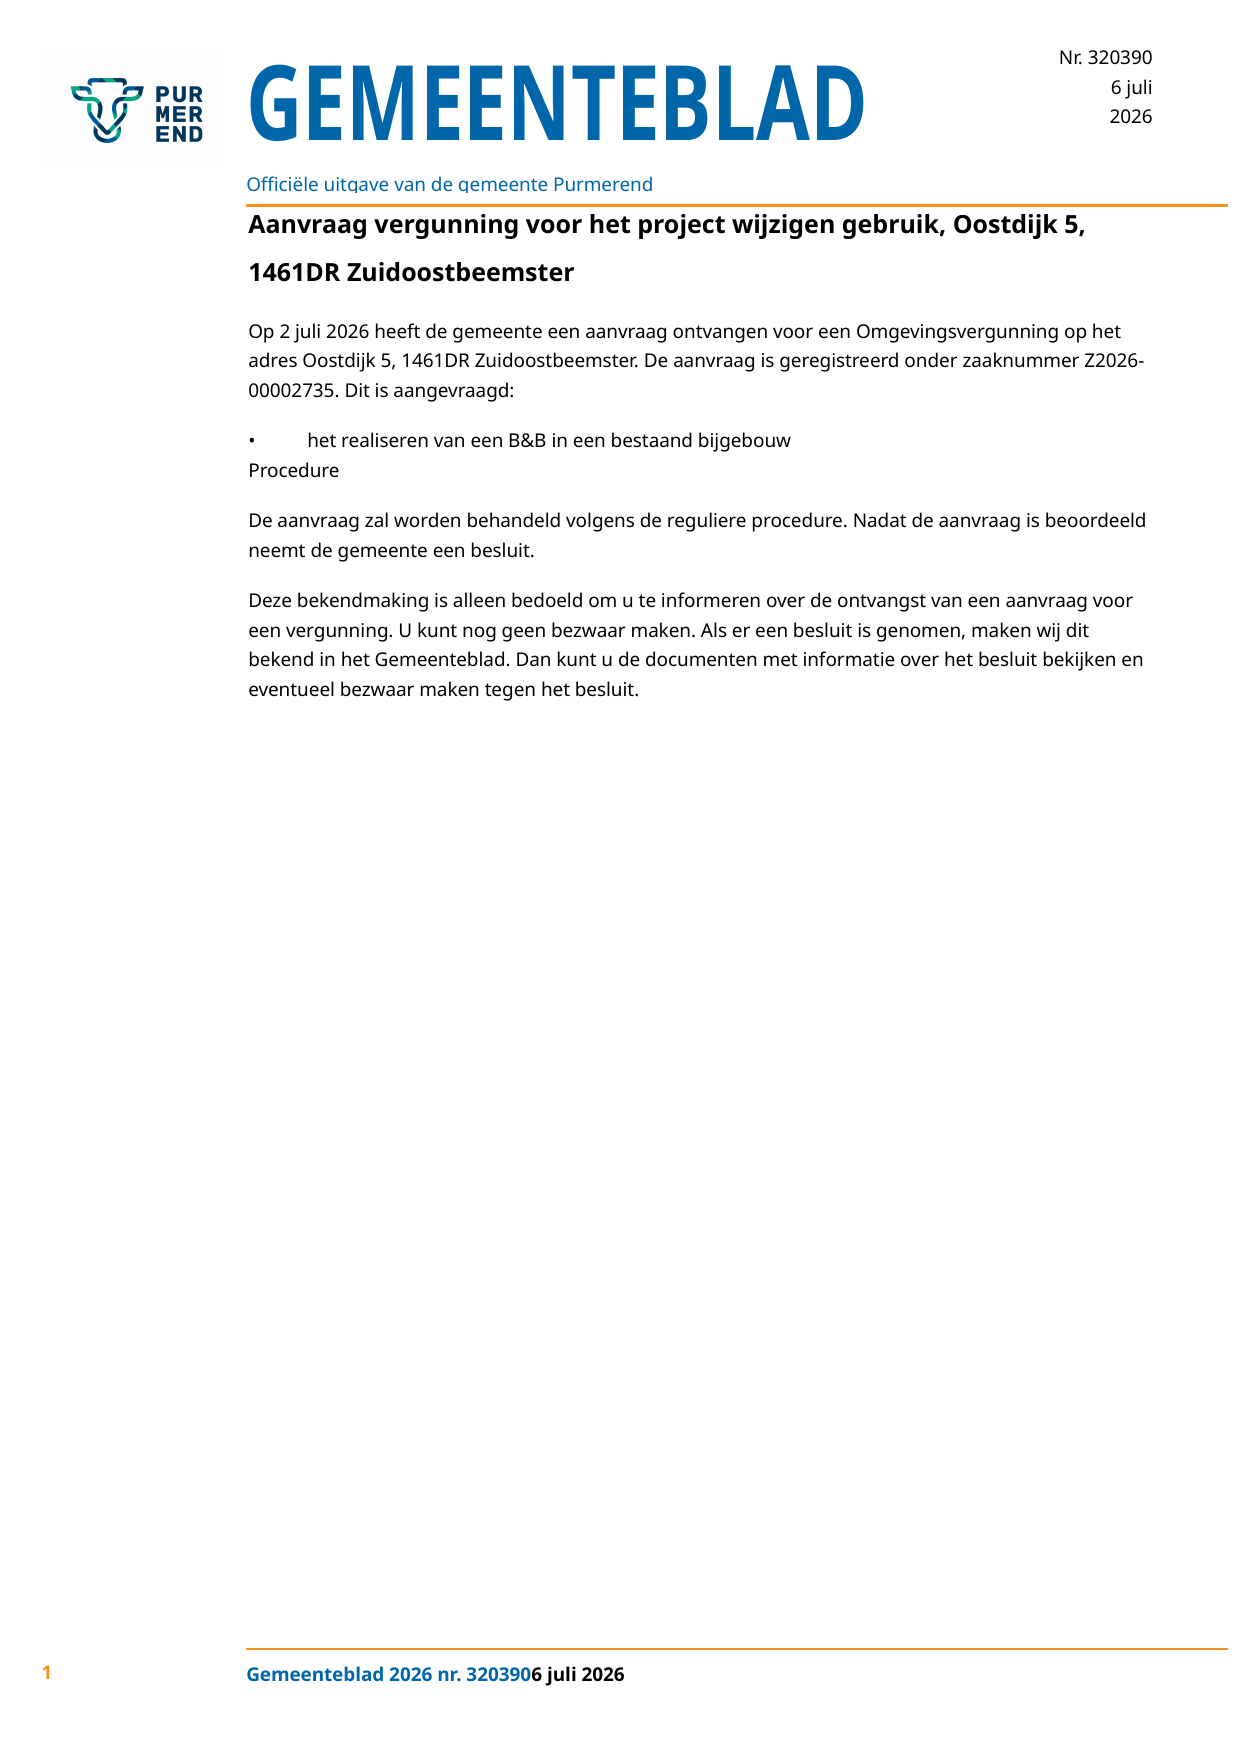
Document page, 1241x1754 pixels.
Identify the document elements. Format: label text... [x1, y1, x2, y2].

picture [41, 47, 231, 172]
text De aanvraag zal worden behandeld volgens de reguliere procedure. Nadat de aanvraag is beoordeeld neemt de gemeente een besluit. [248, 507, 1152, 563]
text Op 2 juli 2026 heeft de gemeente een aanvraag ontvangen voor een Omgevingsvergunning op het adres Oostdijk 5, 1461DR Zuidoostbeemster. De aanvraag is geregistreerd onder zaaknummer Z2026-00002735. Dit is aangevraagd: [248, 318, 1152, 403]
text Aanvraag vergunning voor het project wijzigen gebruik, Oostdijk 5, 1461DR Zuidoostbeemster [248, 207, 1152, 288]
text Procedure [248, 457, 1152, 483]
list het realiseren van een B&B in een bestaand bijgebouw [248, 427, 1152, 453]
text Deze bekendmaking is alleen bedoeld om u te informeren over de ontvangst van een aanvraag voor een vergunning. U kunt nog geen bezwaar maken. Als er een besluit is genomen, maken wij dit bekend in het Gemeenteblad. Dan kunt u de documenten met informatie over het besluit bekijken en eventueel bezwaar maken tegen het besluit. [248, 587, 1152, 702]
